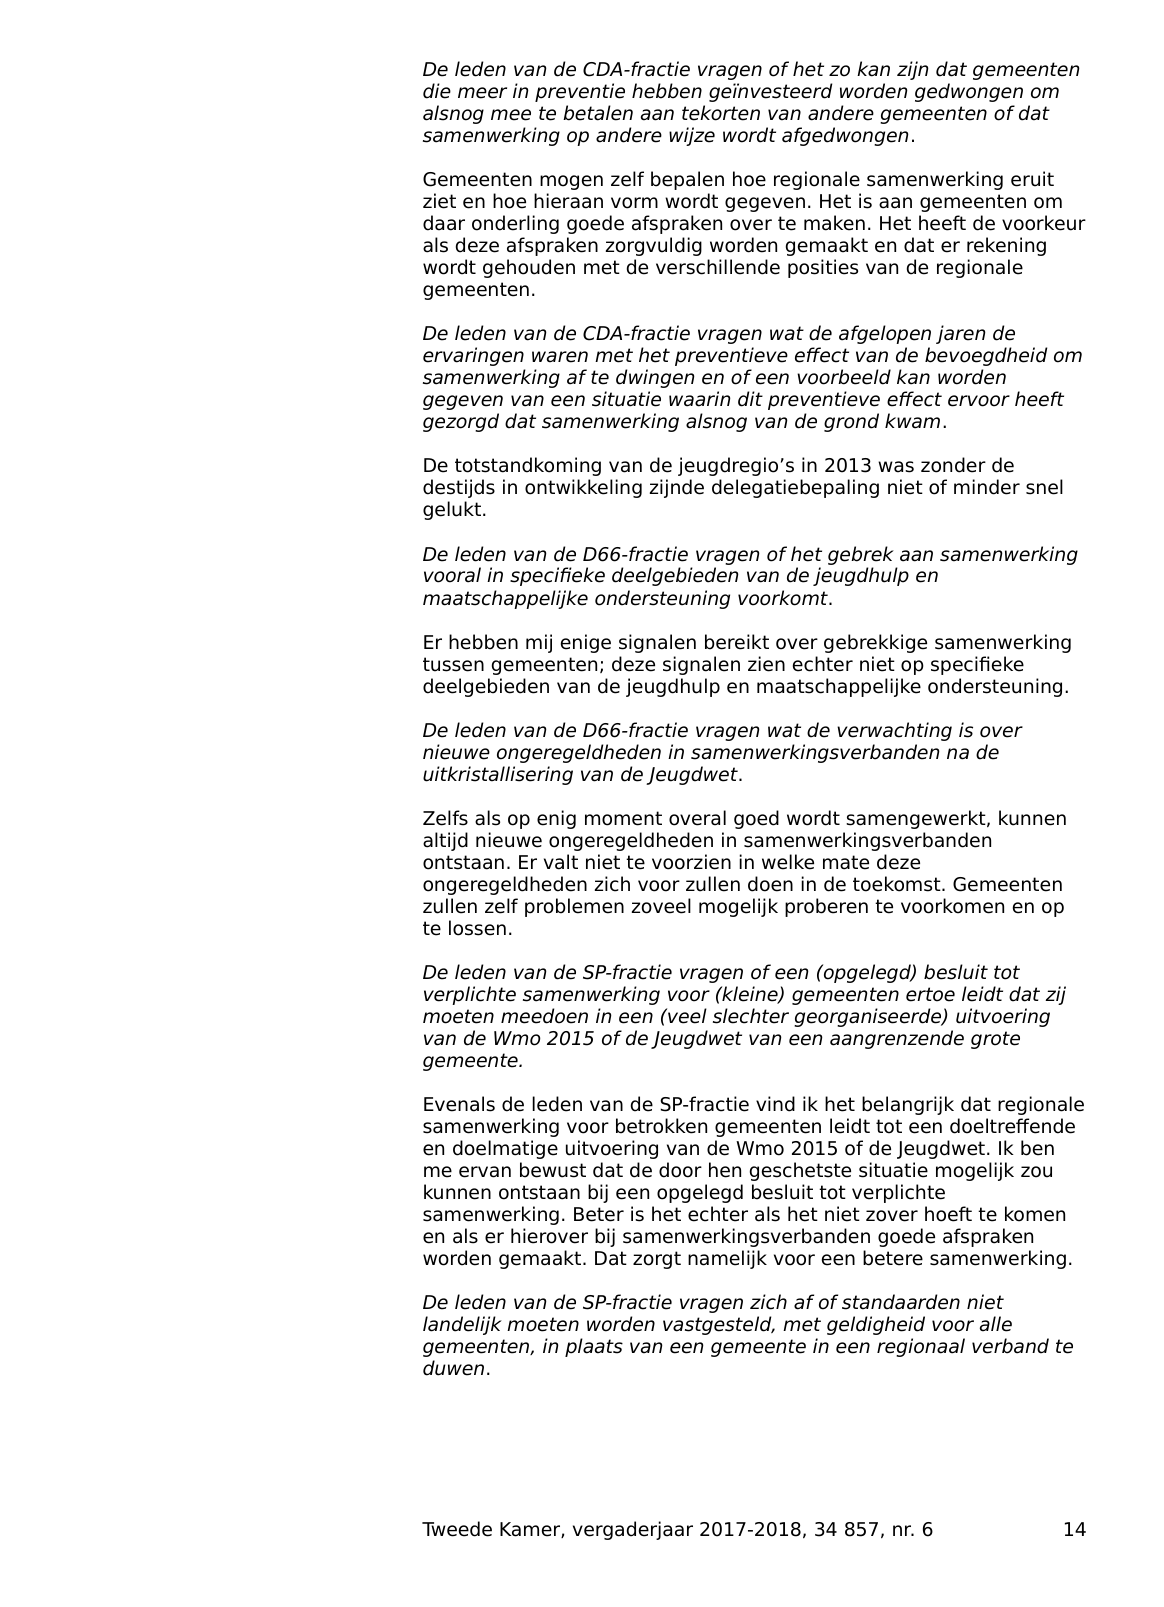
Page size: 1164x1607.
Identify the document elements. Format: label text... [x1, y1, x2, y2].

text De leden van de CDA-fractie vragen wat de afgelopen jaren de ervaringen waren met het preventieve effect van de bevoegdheid om samenwerking af te dwingen en of een voorbeeld kan worden gegeven van een situatie waarin dit preventieve effect ervoor heeft gezorgd dat samenwerking alsnog van de grond kwam. [422, 323, 1087, 433]
text Gemeenten mogen zelf bepalen hoe regionale samenwerking eruit ziet en hoe hieraan vorm wordt gegeven. Het is aan gemeenten om daar onderling goede afspraken over te maken. Het heeft de voorkeur als deze afspraken zorgvuldig worden gemaakt en dat er rekening wordt gehouden met de verschillende posities van de regionale gemeenten. [422, 169, 1087, 301]
text De leden van de SP-fractie vragen zich af of standaarden niet landelijk moeten worden vastgesteld, met geldigheid voor alle gemeenten, in plaats van een gemeente in een regionaal verband te duwen. [422, 1292, 1087, 1380]
text De leden van de D66-fractie vragen of het gebrek aan samenwerking vooral in specifieke deelgebieden van de jeugdhulp en maatschappelijke ondersteuning voorkomt. [422, 543, 1087, 609]
text Er hebben mij enige signalen bereikt over gebrekkige samenwerking tussen gemeenten; deze signalen zien echter niet op specifieke deelgebieden van de jeugdhulp en maatschappelijke ondersteuning. [422, 632, 1087, 697]
text Evenals de leden van de SP-fractie vind ik het belangrijk dat regionale samenwerking voor betrokken gemeenten leidt tot een doeltreffende en doelmatige uitvoering van de Wmo 2015 of de Jeugdwet. Ik ben me ervan bewust dat de door hen geschetste situatie mogelijk zou kunnen ontstaan bij een opgelegd besluit tot verplichte samenwerking. Beter is het echter als het niet zover hoeft te komen en als er hierover bij samenwerkingsverbanden goede afspraken worden gemaakt. Dat zorgt namelijk voor een betere samenwerking. [422, 1094, 1087, 1270]
text Zelfs als op enig moment overal goed wordt samengewerkt, kunnen altijd nieuwe ongeregeldheden in samenwerkingsverbanden ontstaan. Er valt niet te voorzien in welke mate deze ongeregeldheden zich voor zullen doen in de toekomst. Gemeenten zullen zelf problemen zoveel mogelijk proberen te voorkomen en op te lossen. [422, 808, 1087, 940]
text De totstandkoming van de jeugdregio’s in 2013 was zonder de destijds in ontwikkeling zijnde delegatiebepaling niet of minder snel gelukt. [422, 455, 1087, 521]
text De leden van de D66-fractie vragen wat de verwachting is over nieuwe ongeregeldheden in samenwerkingsverbanden na de uitkristallisering van de Jeugdwet. [422, 720, 1087, 786]
text De leden van de CDA-fractie vragen of het zo kan zijn dat gemeenten die meer in preventie hebben geïnvesteerd worden gedwongen om alsnog mee te betalen aan tekorten van andere gemeenten of dat samenwerking op andere wijze wordt afgedwongen. [422, 59, 1087, 147]
text De leden van de SP-fractie vragen of een (opgelegd) besluit tot verplichte samenwerking voor (kleine) gemeenten ertoe leidt dat zij moeten meedoen in een (veel slechter georganiseerde) uitvoering van de Wmo 2015 of de Jeugdwet van een aangrenzende grote gemeente. [422, 962, 1087, 1072]
